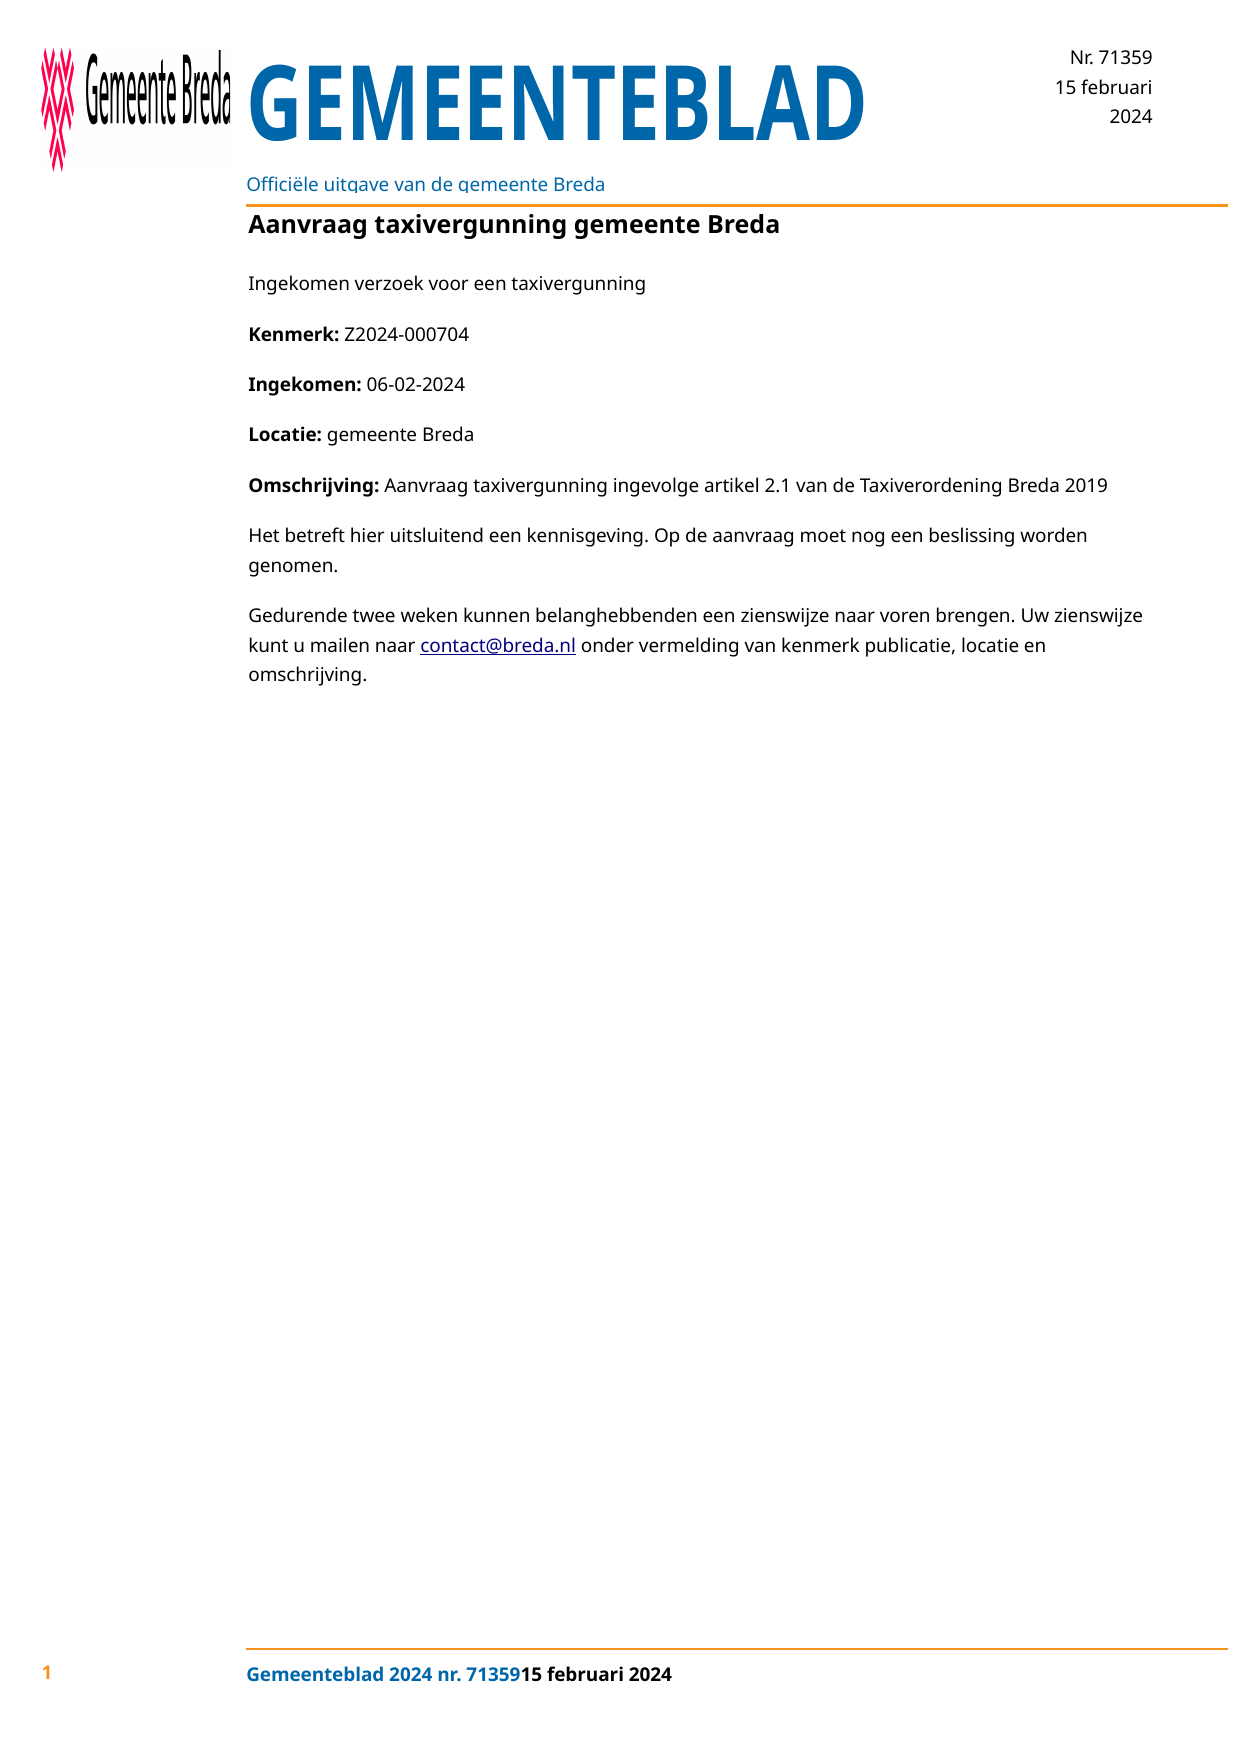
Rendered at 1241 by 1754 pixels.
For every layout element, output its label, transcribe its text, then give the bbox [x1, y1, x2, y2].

text Gedurende twee weken kunnen belanghebbenden een zienswijze naar voren brengen. Uw zienswijze kunt u mailen naar contact@breda.nl onder vermelding van kenmerk publicatie, locatie en omschrijving. [248, 602, 1152, 687]
text Aanvraag taxivergunning gemeente Breda [248, 207, 1152, 241]
text Kenmerk: Z2024-000704 [248, 321, 1152, 346]
text Locatie: gemeente Breda [248, 422, 1152, 447]
picture [41, 47, 231, 172]
text Ingekomen verzoek voor een taxivergunning [248, 270, 1152, 296]
text Omschrijving: Aanvraag taxivergunning ingevolge artikel 2.1 van de Taxiverordening Breda 2019 [248, 472, 1152, 498]
text Ingekomen: 06-02-2024 [248, 371, 1152, 397]
text Het betreft hier uitsluitend een kennisgeving. Op de aanvraag moet nog een beslissing worden genomen. [248, 522, 1152, 578]
